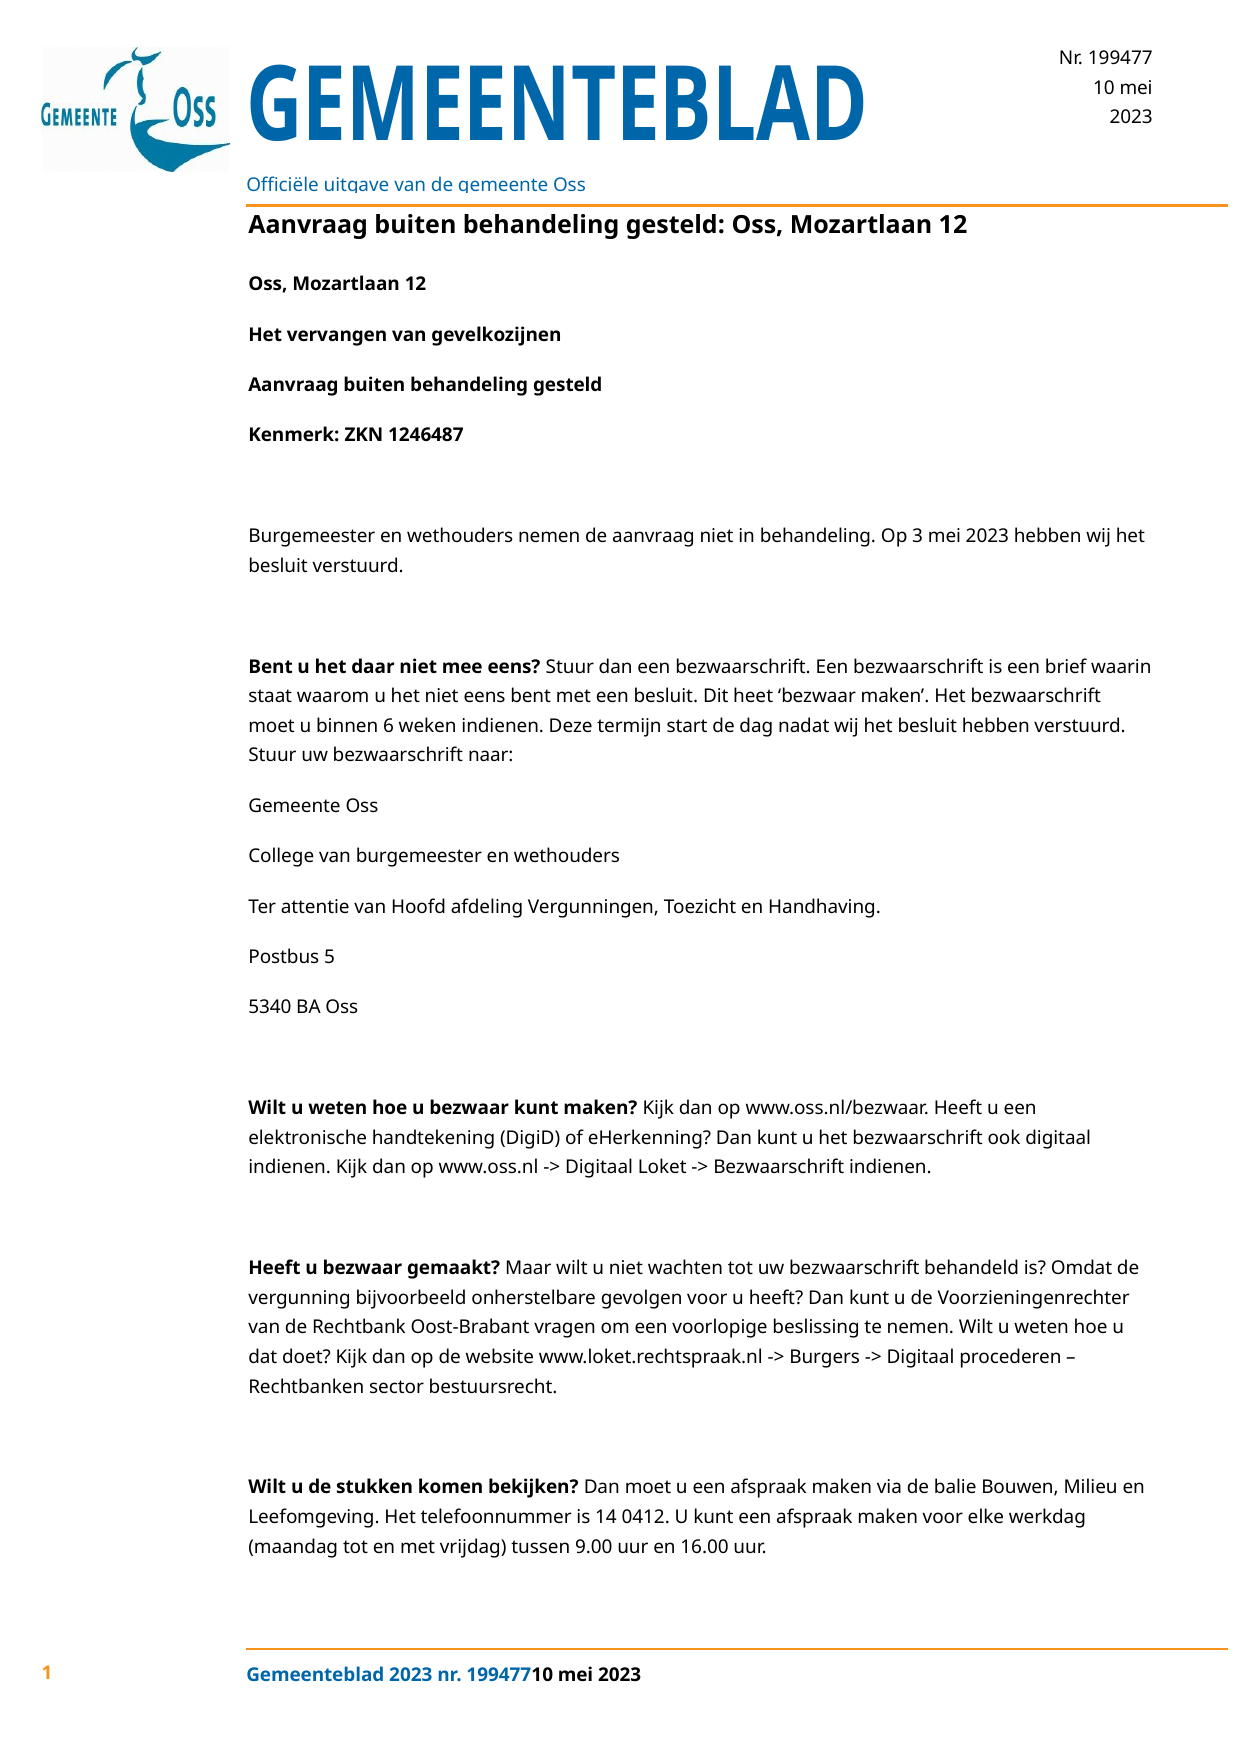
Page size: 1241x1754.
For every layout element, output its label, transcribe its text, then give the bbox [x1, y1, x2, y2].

text Heeft u bezwaar gemaakt? Maar wilt u niet wachten tot uw bezwaarschrift behandeld is? Omdat de vergunning bijvoorbeeld onherstelbare gevolgen voor u heeft? Dan kunt u de Voorzieningenrechter van de Rechtbank Oost-Brabant vragen om een voorlopige beslissing te nemen. Wilt u weten hoe u dat doet? Kijk dan op de website www.loket.rechtspraak.nl -> Burgers -> Digitaal procederen – Rechtbanken sector bestuursrecht. [248, 1254, 1152, 1398]
text Postbus 5 [248, 943, 1152, 969]
text Kenmerk: ZKN 1246487 [248, 422, 1152, 447]
text Oss, Mozartlaan 12 [248, 270, 1152, 296]
picture [41, 47, 231, 172]
text Aanvraag buiten behandeling gesteld [248, 371, 1152, 397]
text Gemeente Oss [248, 792, 1152, 818]
text Wilt u de stukken komen bekijken? Dan moet u een afspraak maken via de balie Bouwen, Milieu en Leefomgeving. Het telefoonnummer is 14 0412. U kunt een afspraak maken voor elke werkdag (maandag tot en met vrijdag) tussen 9.00 uur en 16.00 uur. [248, 1474, 1152, 1558]
text Aanvraag buiten behandeling gesteld: Oss, Mozartlaan 12 [248, 207, 1152, 241]
text Burgemeester en wethouders nemen de aanvraag niet in behandeling. Op 3 mei 2023 hebben wij het besluit verstuurd. [248, 522, 1152, 578]
text 5340 BA Oss [248, 994, 1152, 1019]
text Het vervangen van gevelkozijnen [248, 321, 1152, 346]
text College van burgemeester en wethouders [248, 842, 1152, 868]
text Wilt u weten hoe u bezwaar kunt maken? Kijk dan op www.oss.nl/bezwaar. Heeft u een elektronische handtekening (DigiD) of eHerkenning? Dan kunt u het bezwaarschrift ook digitaal indienen. Kijk dan op www.oss.nl -> Digitaal Loket -> Bezwaarschrift indienen. [248, 1094, 1152, 1179]
text Bent u het daar niet mee eens? Stuur dan een bezwaarschrift. Een bezwaarschrift is een brief waarin staat waarom u het niet eens bent met een besluit. Dit heet ‘bezwaar maken’. Het bezwaarschrift moet u binnen 6 weken indienen. Deze termijn start de dag nadat wij het besluit hebben verstuurd. Stuur uw bezwaarschrift naar: [248, 653, 1152, 767]
text Ter attentie van Hoofd afdeling Vergunningen, Toezicht en Handhaving. [248, 893, 1152, 918]
